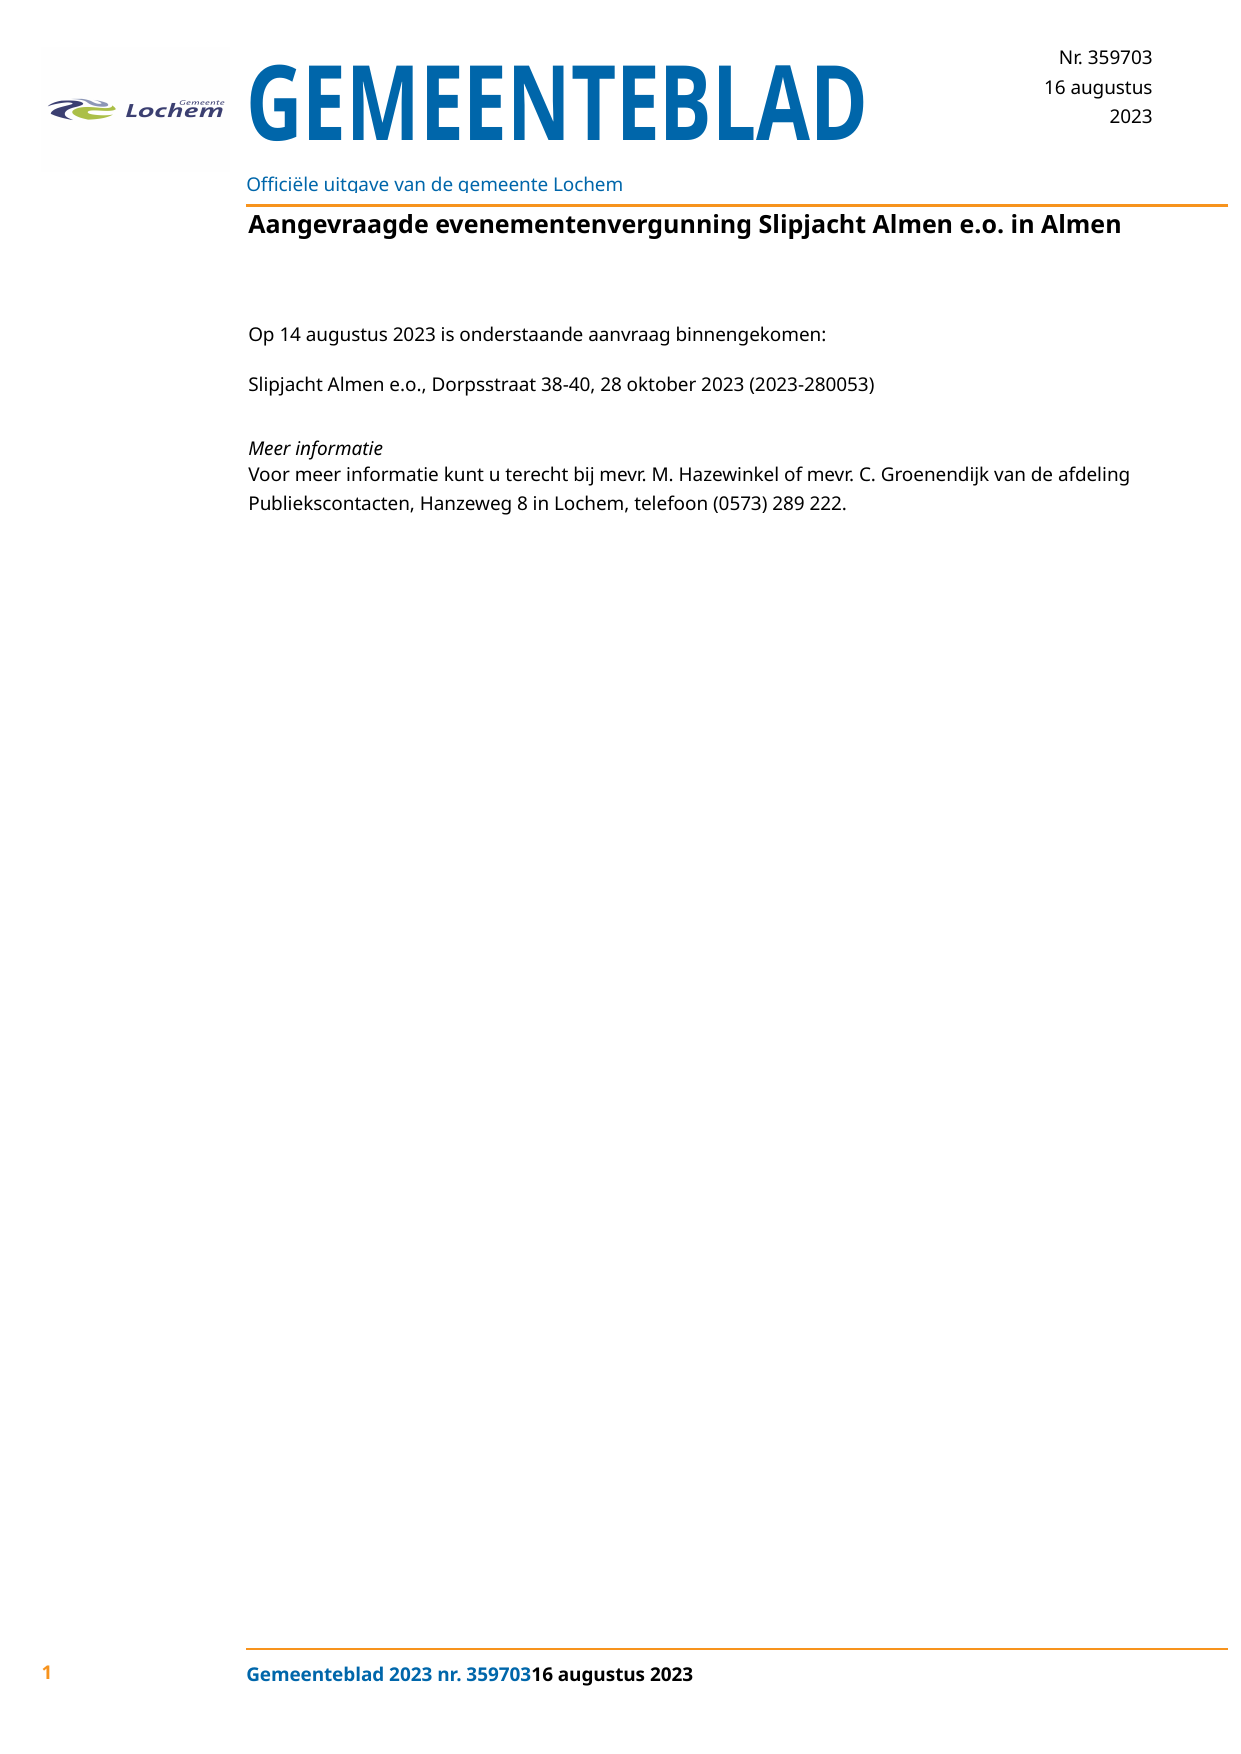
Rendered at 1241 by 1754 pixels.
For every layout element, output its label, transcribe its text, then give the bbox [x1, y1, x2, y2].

picture [41, 47, 231, 172]
text Aangevraagde evenementenvergunning Slipjacht Almen e.o. in Almen [248, 207, 1152, 241]
text Meer informatie [248, 435, 1152, 461]
text Slipjacht Almen e.o., Dorpsstraat 38-40, 28 oktober 2023 (2023-280053) [248, 371, 1152, 397]
text Op 14 augustus 2023 is onderstaande aanvraag binnengekomen: [248, 321, 1152, 346]
text Voor meer informatie kunt u terecht bij mevr. M. Hazewinkel of mevr. C. Groenendijk van de afdeling Publiekscontacten, Hanzeweg 8 in Lochem, telefoon (0573) 289 222. [248, 461, 1152, 516]
